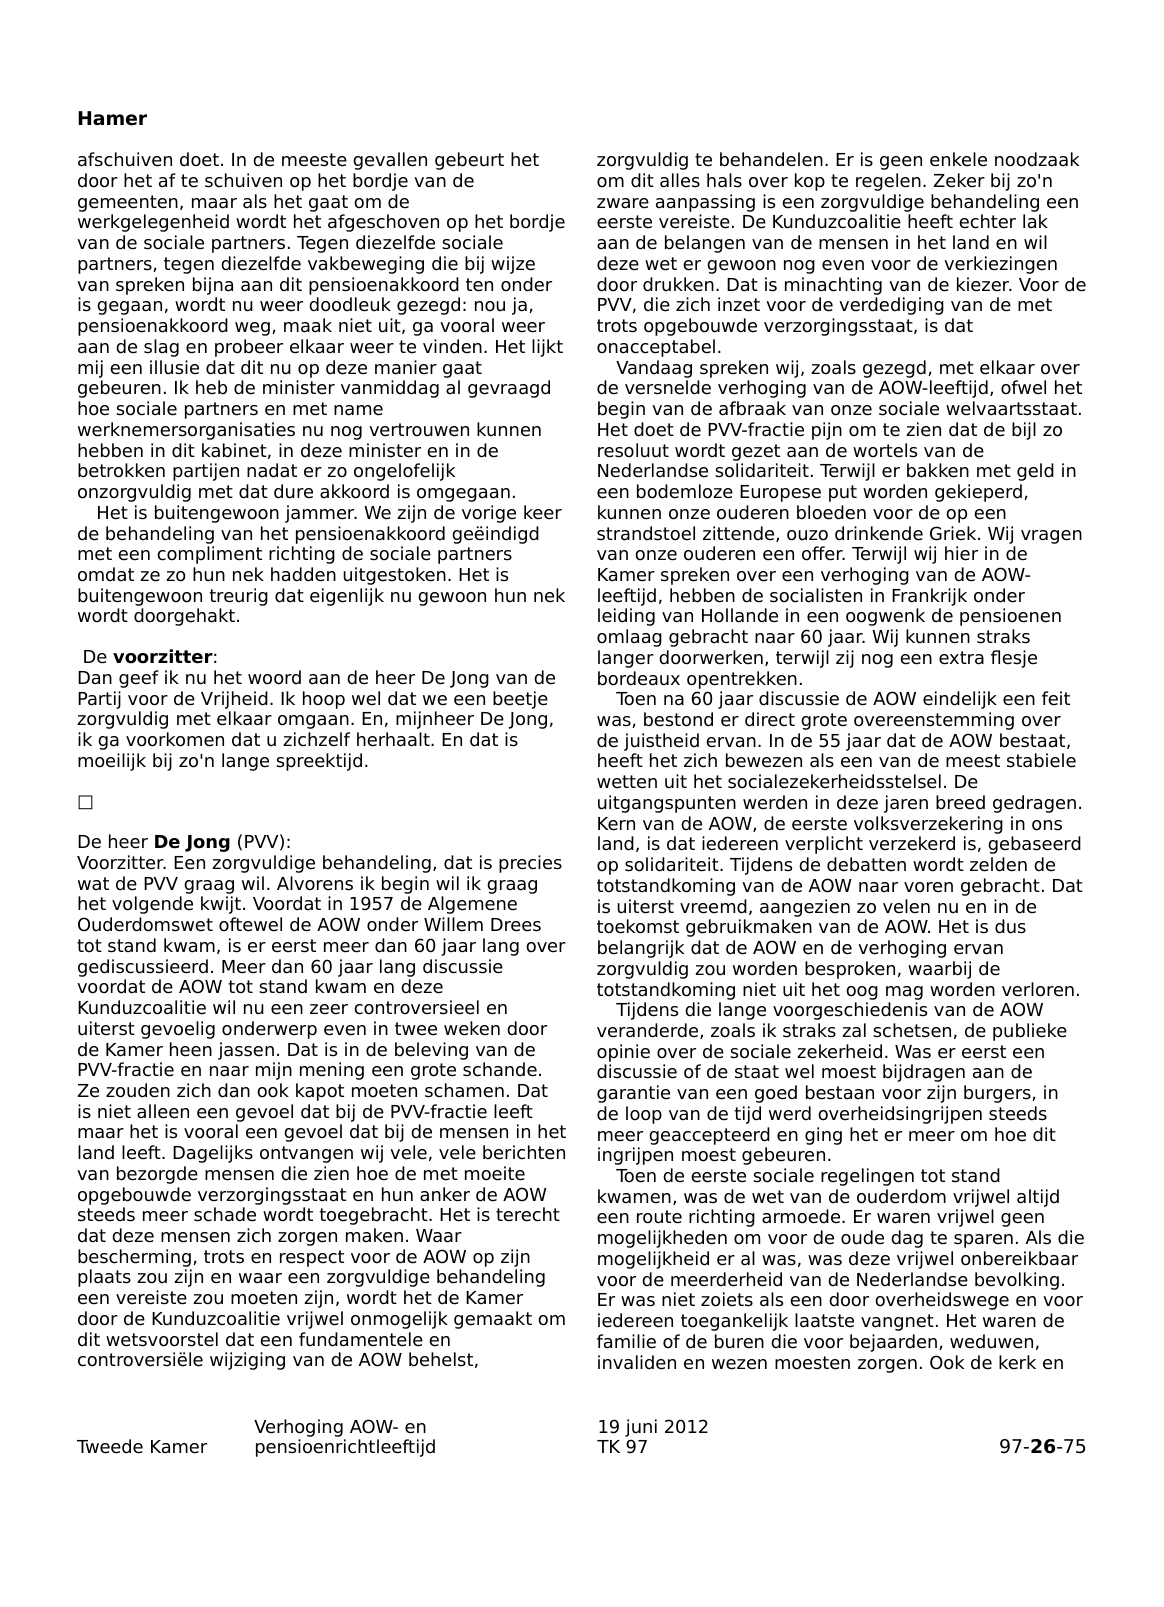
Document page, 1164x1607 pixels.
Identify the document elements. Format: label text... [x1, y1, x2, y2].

text Toen de eerste sociale regelingen tot stand kwamen, was de wet van de ouderdom vrijwel altijd een route richting armoede. Er waren vrijwel geen mogelijkheden om voor de oude dag te sparen. Als die mogelijkheid er al was, was deze vrijwel onbereikbaar voor de meerderheid van de Nederlandse bevolking. Er was niet zoiets als een door overheidswege en voor iedereen toegankelijk laatste vangnet. Het waren de familie of de buren die voor bejaarden, weduwen, invaliden en wezen moesten zorgen. Ook de kerk en [596, 1166, 1087, 1373]
text Vandaag spreken wij, zoals gezegd, met elkaar over de versnelde verhoging van de AOW-leeftijd, ofwel het begin van de afbraak van onze sociale welvaartsstaat. Het doet de PVV-fractie pijn om te zien dat de bijl zo resoluut wordt gezet aan de wortels van de Nederlandse solidariteit. Terwijl er bakken met geld in een bodemloze Europese put worden gekieperd, kunnen onze ouderen bloeden voor de op een strandstoel zittende, ouzo drinkende Griek. Wij vragen van onze ouderen een offer. Terwijl wij hier in de Kamer spreken over een verhoging van de AOW-leeftijd, hebben de socialisten in Frankrijk onder leiding van Hollande in een oogwenk de pensioenen omlaag gebracht naar 60 jaar. Wij kunnen straks langer doorwerken, terwijl zij nog een extra flesje bordeaux opentrekken. [596, 357, 1087, 689]
text Toen na 60 jaar discussie de AOW eindelijk een feit was, bestond er direct grote overeenstemming over de juistheid ervan. In de 55 jaar dat de AOW bestaat, heeft het zich bewezen als een van de meest stabiele wetten uit het socialezekerheidsstelsel. De uitgangspunten werden in deze jaren breed gedragen. Kern van de AOW, de eerste volksverzekering in ons land, is dat iedereen verplicht verzekerd is, gebaseerd op solidariteit. Tijdens de debatten wordt zelden de totstandkoming van de AOW naar voren gebracht. Dat is uiterst vreemd, aangezien zo velen nu en in de toekomst gebruikmaken van de AOW. Het is dus belangrijk dat de AOW en de verhoging ervan zorgvuldig zou worden besproken, waarbij de totstandkoming niet uit het oog mag worden verloren. [596, 689, 1087, 1000]
text Tijdens die lange voorgeschiedenis van de AOW veranderde, zoals ik straks zal schetsen, de publieke opinie over de sociale zekerheid. Was er eerst een discussie of de staat wel moest bijdragen aan de garantie van een goed bestaan voor zijn burgers, in de loop van de tijd werd overheidsingrijpen steeds meer geaccepteerd en ging het er meer om hoe dit ingrijpen moest gebeuren. [596, 1000, 1087, 1166]
text Dan geef ik nu het woord aan de heer De Jong van de Partij voor de Vrijheid. Ik hoop wel dat we een beetje zorgvuldig met elkaar omgaan. En, mijnheer De Jong, ik ga voorkomen dat u zichzelf herhaalt. En dat is moeilijk bij zo'n lange spreektijd. [77, 668, 567, 771]
text □ [77, 791, 567, 812]
text zorgvuldig te behandelen. Er is geen enkele noodzaak om dit alles hals over kop te regelen. Zeker bij zo'n zware aanpassing is een zorgvuldige behandeling een eerste vereiste. De Kunduzcoalitie heeft echter lak aan de belangen van de mensen in het land en wil deze wet er gewoon nog even voor de verkiezingen door drukken. Dat is minachting van de kiezer. Voor de PVV, die zich inzet voor de verdediging van de met trots opgebouwde verzorgingsstaat, is dat onacceptabel. [596, 150, 1087, 357]
text De voorzitter: [77, 647, 567, 668]
text De heer De Jong (PVV): [77, 832, 567, 853]
text afschuiven doet. In de meeste gevallen gebeurt het door het af te schuiven op het bordje van de gemeenten, maar als het gaat om de werkgelegenheid wordt het afgeschoven op het bordje van de sociale partners. Tegen diezelfde sociale partners, tegen diezelfde vakbeweging die bij wijze van spreken bijna aan dit pensioenakkoord ten onder is gegaan, wordt nu weer doodleuk gezegd: nou ja, pensioenakkoord weg, maak niet uit, ga vooral weer aan de slag en probeer elkaar weer te vinden. Het lijkt mij een illusie dat dit nu op deze manier gaat gebeuren. Ik heb de minister vanmiddag al gevraagd hoe sociale partners en met name werknemersorganisaties nu nog vertrouwen kunnen hebben in dit kabinet, in deze minister en in de betrokken partijen nadat er zo ongelofelijk onzorgvuldig met dat dure akkoord is omgegaan. [77, 150, 567, 503]
text Voorzitter. Een zorgvuldige behandeling, dat is precies wat de PVV graag wil. Alvorens ik begin wil ik graag het volgende kwijt. Voordat in 1957 de Algemene Ouderdomswet oftewel de AOW onder Willem Drees tot stand kwam, is er eerst meer dan 60 jaar lang over gediscussieerd. Meer dan 60 jaar lang discussie voordat de AOW tot stand kwam en deze Kunduzcoalitie wil nu een zeer controversieel en uiterst gevoelig onderwerp even in twee weken door de Kamer heen jassen. Dat is in de beleving van de PVV-fractie en naar mijn mening een grote schande. Ze zouden zich dan ook kapot moeten schamen. Dat is niet alleen een gevoel dat bij de PVV-fractie leeft maar het is vooral een gevoel dat bij de mensen in het land leeft. Dagelijks ontvangen wij vele, vele berichten van bezorgde mensen die zien hoe de met moeite opgebouwde verzorgingsstaat en hun anker de AOW steeds meer schade wordt toegebracht. Het is terecht dat deze mensen zich zorgen maken. Waar bescherming, trots en respect voor de AOW op zijn plaats zou zijn en waar een zorgvuldige behandeling een vereiste zou moeten zijn, wordt het de Kamer door de Kunduzcoalitie vrijwel onmogelijk gemaakt om dit wetsvoorstel dat een fundamentele en controversiële wijziging van de AOW behelst, [77, 853, 567, 1371]
text Het is buitengewoon jammer. We zijn de vorige keer de behandeling van het pensioenakkoord geëindigd met een compliment richting de sociale partners omdat ze zo hun nek hadden uitgestoken. Het is buitengewoon treurig dat eigenlijk nu gewoon hun nek wordt doorgehakt. [77, 503, 567, 627]
